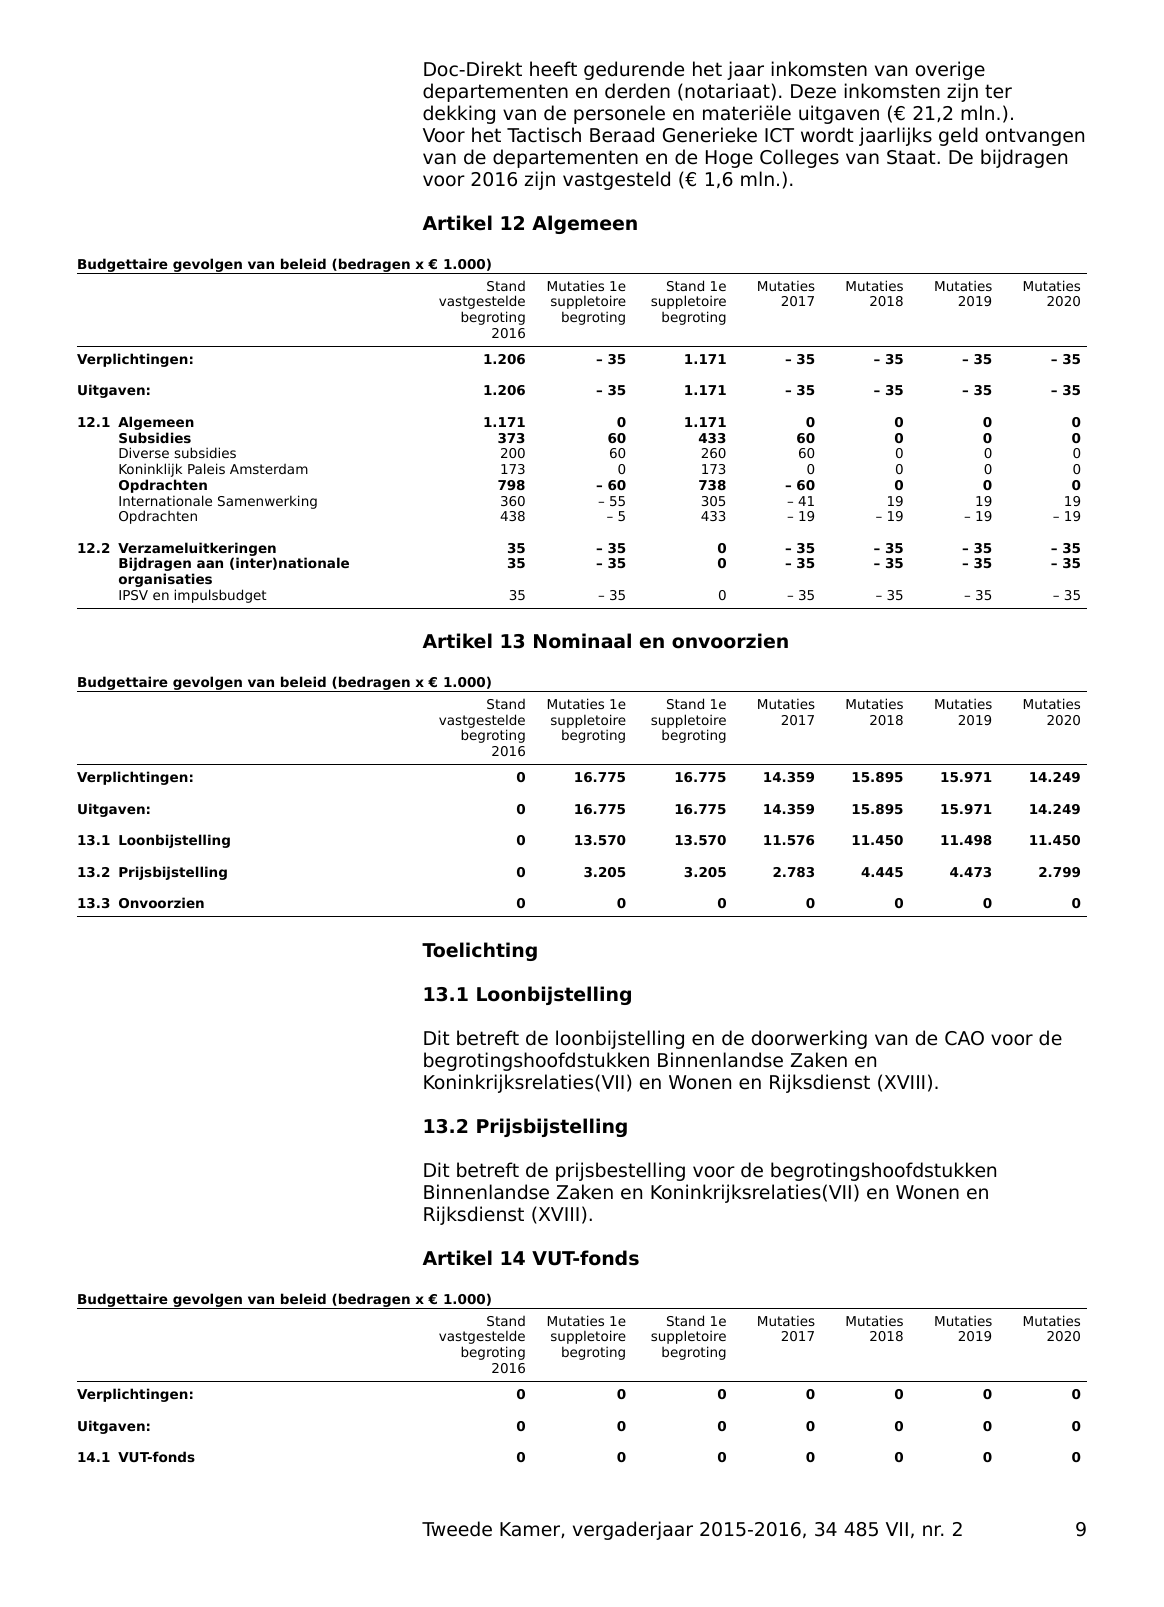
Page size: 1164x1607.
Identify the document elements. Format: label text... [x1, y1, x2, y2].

table_cell 0 [632, 1418, 732, 1434]
table_cell [909, 786, 998, 801]
table_cell 60 [531, 446, 632, 462]
table_cell [77, 588, 112, 608]
table_cell – 60 [531, 478, 632, 493]
table_cell 16.775 [632, 765, 732, 786]
table_cell Loonbijstelling [112, 833, 431, 849]
table_cell – 35 [531, 588, 632, 608]
table_cell 1.171 [632, 383, 732, 399]
table_cell 11.450 [998, 833, 1087, 849]
table_cell [632, 1434, 732, 1450]
table_cell 173 [632, 462, 732, 478]
table_cell 15.971 [909, 801, 998, 817]
table_cell 0 [732, 1418, 821, 1434]
table_cell 0 [632, 541, 732, 556]
table_cell [77, 786, 112, 801]
table_cell 13.3 [77, 896, 112, 916]
table_cell Prijsbijstelling [112, 864, 431, 880]
table_cell 0 [821, 462, 909, 478]
table_cell [77, 509, 112, 525]
table_cell 0 [909, 1450, 998, 1466]
table_cell 0 [431, 833, 531, 849]
table_cell – 35 [732, 347, 821, 367]
table_cell [77, 399, 112, 415]
table_cell 0 [431, 896, 531, 916]
table_cell Koninklijk Paleis Amsterdam [112, 462, 431, 478]
table_cell – 35 [821, 383, 909, 399]
table_cell Mutaties 2020 [998, 692, 1087, 764]
table_cell 14.249 [998, 765, 1087, 786]
table_cell [909, 399, 998, 415]
table_cell Verplichtingen: [77, 1382, 431, 1403]
table_cell [998, 525, 1087, 541]
table_cell Opdrachten [112, 509, 431, 525]
table_cell [998, 786, 1087, 801]
table_cell 3.205 [632, 864, 732, 880]
table_cell 0 [531, 896, 632, 916]
table_cell Verzameluitkeringen [112, 541, 431, 556]
table_cell [77, 692, 112, 764]
table_cell 16.775 [531, 765, 632, 786]
table_cell [77, 849, 112, 864]
table_cell [821, 1403, 909, 1418]
table_cell [909, 525, 998, 541]
table_cell 0 [821, 1418, 909, 1434]
table_cell 3.205 [531, 864, 632, 880]
table_cell 2.783 [732, 864, 821, 880]
table_cell 0 [732, 462, 821, 478]
table_cell [431, 1434, 531, 1450]
table_cell – 35 [531, 383, 632, 399]
table_cell 0 [909, 1382, 998, 1403]
table_cell 60 [732, 446, 821, 462]
table_cell Mutaties 2020 [998, 1309, 1087, 1381]
text Dit betreft de loonbijstelling en de doorwerking van de CAO voor de begrotingshoofdstukken Binnenlandse Zaken en Koninkrijksrelaties(VII) en Wonen en Rijksdienst (XVIII). [422, 1028, 1087, 1094]
table_cell 1.171 [632, 415, 732, 430]
table_header Budgettaire gevolgen van beleid (bedragen x € 1.000) [77, 257, 1087, 273]
table_cell [632, 880, 732, 896]
table_cell 0 [821, 478, 909, 493]
table_cell Verplichtingen: [77, 347, 431, 367]
table_cell – 35 [909, 556, 998, 588]
table_cell 0 [998, 478, 1087, 493]
table_cell [531, 399, 632, 415]
table_cell Mutaties 1e suppletoire begroting [531, 1309, 632, 1381]
table_cell Stand 1e suppletoire begroting [632, 274, 732, 346]
table_cell [112, 1309, 431, 1381]
table_cell 12.1 [77, 415, 112, 430]
table_cell [732, 849, 821, 864]
table_cell [112, 368, 431, 383]
table_cell Stand vastgestelde begroting 2016 [431, 1309, 531, 1381]
table_cell 0 [998, 1450, 1087, 1466]
table_cell 0 [632, 1382, 732, 1403]
table_cell [732, 817, 821, 833]
table_cell Stand 1e suppletoire begroting [632, 692, 732, 764]
table_cell 0 [998, 1418, 1087, 1434]
table_cell 0 [821, 1450, 909, 1466]
table_cell 0 [821, 430, 909, 446]
table_cell 305 [632, 493, 732, 509]
table_cell Mutaties 2018 [821, 692, 909, 764]
table_cell 798 [431, 478, 531, 493]
table_cell – 19 [909, 509, 998, 525]
table_cell [732, 399, 821, 415]
table_cell – 35 [998, 383, 1087, 399]
table_cell Stand vastgestelde begroting 2016 [431, 692, 531, 764]
table_cell – 60 [732, 478, 821, 493]
table_cell 0 [632, 588, 732, 608]
table_cell [821, 786, 909, 801]
table_cell – 35 [531, 347, 632, 367]
table_cell – 19 [821, 509, 909, 525]
table_cell 0 [909, 1418, 998, 1434]
table_cell [909, 1403, 998, 1418]
table_cell 2.799 [998, 864, 1087, 880]
table_cell – 35 [821, 541, 909, 556]
table_cell 0 [431, 1450, 531, 1466]
table_cell [821, 525, 909, 541]
table_cell 0 [821, 1382, 909, 1403]
table_cell [531, 817, 632, 833]
table_cell Algemeen [112, 415, 431, 430]
table_cell 0 [909, 462, 998, 478]
table_cell 0 [909, 478, 998, 493]
table_cell [112, 1434, 431, 1450]
table_cell [112, 880, 431, 896]
table_cell [431, 399, 531, 415]
table_cell 19 [998, 493, 1087, 509]
table_cell [431, 1403, 531, 1418]
table_cell [998, 849, 1087, 864]
table_cell 0 [998, 430, 1087, 446]
table_cell [632, 399, 732, 415]
table_cell [732, 368, 821, 383]
table_cell Mutaties 2019 [909, 274, 998, 346]
table_cell 16.775 [531, 801, 632, 817]
text Doc-Direkt heeft gedurende het jaar inkomsten van overige departementen en derden (notariaat). Deze inkomsten zijn ter dekking van de personele en materiële uitgaven (€ 21,2 mln.). [422, 59, 1087, 125]
table_cell [77, 1403, 112, 1418]
table_cell 0 [531, 1382, 632, 1403]
table_cell 0 [998, 896, 1087, 916]
table_cell 0 [531, 1418, 632, 1434]
table_cell [732, 880, 821, 896]
table_cell – 5 [531, 509, 632, 525]
table_cell [112, 817, 431, 833]
table_cell [77, 430, 112, 446]
table_cell – 35 [732, 383, 821, 399]
table_cell 12.2 [77, 541, 112, 556]
table_cell Mutaties 2018 [821, 274, 909, 346]
table_cell Diverse subsidies [112, 446, 431, 462]
table_cell Uitgaven: [77, 1418, 431, 1434]
table_cell [821, 368, 909, 383]
table_cell 0 [998, 446, 1087, 462]
table_cell 0 [821, 446, 909, 462]
table_cell 0 [732, 896, 821, 916]
table_cell 15.971 [909, 765, 998, 786]
subtitle Artikel 14 VUT-fonds [422, 1248, 1087, 1270]
table_cell [77, 478, 112, 493]
table_cell Stand vastgestelde begroting 2016 [431, 274, 531, 346]
table_cell 4.445 [821, 864, 909, 880]
table_cell [531, 1403, 632, 1418]
table_cell [821, 880, 909, 896]
table_cell – 55 [531, 493, 632, 509]
table_cell [998, 817, 1087, 833]
table_cell Mutaties 2019 [909, 692, 998, 764]
table_cell Mutaties 2017 [732, 692, 821, 764]
table_cell 0 [431, 1418, 531, 1434]
table_cell 11.498 [909, 833, 998, 849]
table_cell [821, 1434, 909, 1450]
table_cell 13.2 [77, 864, 112, 880]
table_cell [431, 525, 531, 541]
table_cell 0 [632, 896, 732, 916]
table_cell 19 [821, 493, 909, 509]
table_cell – 35 [821, 347, 909, 367]
table_cell [632, 849, 732, 864]
table_cell – 35 [909, 588, 998, 608]
table_cell 14.249 [998, 801, 1087, 817]
table_cell 738 [632, 478, 732, 493]
table_cell 0 [909, 446, 998, 462]
table_cell 0 [431, 801, 531, 817]
table_cell 15.895 [821, 765, 909, 786]
table_cell [77, 493, 112, 509]
table_cell [909, 880, 998, 896]
table_cell [112, 849, 431, 864]
table_cell 13.570 [531, 833, 632, 849]
table_cell Mutaties 2019 [909, 1309, 998, 1381]
table_cell Internationale Samenwerking [112, 493, 431, 509]
table_cell [632, 1403, 732, 1418]
table_header Budgettaire gevolgen van beleid (bedragen x € 1.000) [77, 1292, 1087, 1308]
table_cell 0 [431, 864, 531, 880]
table_cell 4.473 [909, 864, 998, 880]
table_cell [531, 525, 632, 541]
table_cell – 35 [909, 541, 998, 556]
subtitle Toelichting [422, 939, 1087, 961]
table_cell 0 [632, 1450, 732, 1466]
table_cell [821, 849, 909, 864]
table_cell – 19 [998, 509, 1087, 525]
table_cell [998, 880, 1087, 896]
table_cell [998, 368, 1087, 383]
table_cell 35 [431, 556, 531, 588]
table_cell 0 [732, 415, 821, 430]
table_cell 433 [632, 430, 732, 446]
table_cell IPSV en impulsbudget [112, 588, 431, 608]
table_cell 0 [909, 896, 998, 916]
table_cell [998, 1434, 1087, 1450]
table_cell Mutaties 2017 [732, 1309, 821, 1381]
table_cell Subsidies [112, 430, 431, 446]
table_cell 0 [821, 896, 909, 916]
table_cell 0 [531, 462, 632, 478]
table_cell [77, 368, 112, 383]
table_cell 11.576 [732, 833, 821, 849]
table_cell [732, 786, 821, 801]
table_cell [112, 525, 431, 541]
table_cell [821, 817, 909, 833]
table_cell 0 [632, 556, 732, 588]
table_cell 438 [431, 509, 531, 525]
table_cell 0 [531, 1450, 632, 1466]
table_cell [77, 274, 112, 346]
table_cell [998, 399, 1087, 415]
table_cell – 35 [821, 556, 909, 588]
table_cell – 35 [732, 588, 821, 608]
table_cell – 35 [909, 383, 998, 399]
table_cell – 35 [732, 556, 821, 588]
table_cell 16.775 [632, 801, 732, 817]
table_cell – 35 [531, 556, 632, 588]
table_cell [531, 849, 632, 864]
table_cell 0 [821, 415, 909, 430]
table_cell – 19 [732, 509, 821, 525]
table_cell Opdrachten [112, 478, 431, 493]
table_cell 11.450 [821, 833, 909, 849]
table_cell [77, 446, 112, 462]
table_cell 60 [732, 430, 821, 446]
table_cell [909, 368, 998, 383]
table_cell [112, 1403, 431, 1418]
table_cell – 35 [998, 541, 1087, 556]
table_cell Mutaties 2020 [998, 274, 1087, 346]
subtitle Artikel 12 Algemeen [422, 213, 1087, 235]
table_cell Mutaties 1e suppletoire begroting [531, 274, 632, 346]
table_cell [531, 1434, 632, 1450]
table_cell 0 [531, 415, 632, 430]
table_header Budgettaire gevolgen van beleid (bedragen x € 1.000) [77, 675, 1087, 691]
table_cell [77, 556, 112, 588]
table_cell [531, 786, 632, 801]
table_cell 173 [431, 462, 531, 478]
table_cell 433 [632, 509, 732, 525]
table_cell 15.895 [821, 801, 909, 817]
table_cell Uitgaven: [77, 801, 431, 817]
table_cell – 35 [821, 588, 909, 608]
table_cell 0 [431, 1382, 531, 1403]
table_cell Bijdragen aan (inter)nationale organisaties [112, 556, 431, 588]
table_cell VUT-fonds [112, 1450, 431, 1466]
table_cell – 41 [732, 493, 821, 509]
table_cell 0 [998, 1382, 1087, 1403]
table_cell Mutaties 1e suppletoire begroting [531, 692, 632, 764]
table_cell Uitgaven: [77, 383, 431, 399]
table_cell [77, 525, 112, 541]
table_cell 19 [909, 493, 998, 509]
text Voor het Tactisch Beraad Generieke ICT wordt jaarlijks geld ontvangen van de departementen en de Hoge Colleges van Staat. De bijdragen voor 2016 zijn vastgesteld (€ 1,6 mln.). [422, 125, 1087, 191]
table_cell [632, 525, 732, 541]
table_cell [77, 462, 112, 478]
table_cell 0 [732, 1450, 821, 1466]
table_cell Verplichtingen: [77, 765, 431, 786]
table_cell [77, 880, 112, 896]
table_cell [531, 880, 632, 896]
table_cell 0 [998, 415, 1087, 430]
table_cell – 35 [531, 541, 632, 556]
table_cell 60 [531, 430, 632, 446]
table_cell 35 [431, 588, 531, 608]
table_cell Mutaties 2017 [732, 274, 821, 346]
table_cell 0 [909, 415, 998, 430]
table_cell – 35 [998, 556, 1087, 588]
table_cell [632, 368, 732, 383]
table_cell [431, 817, 531, 833]
table_cell Onvoorzien [112, 896, 431, 916]
table_cell 1.206 [431, 383, 531, 399]
table_cell – 35 [998, 347, 1087, 367]
table_cell [77, 817, 112, 833]
subtitle 13.2 Prijsbijstelling [422, 1116, 1087, 1138]
table_cell 1.171 [431, 415, 531, 430]
table_cell [112, 786, 431, 801]
table_cell [632, 817, 732, 833]
table_cell Mutaties 2018 [821, 1309, 909, 1381]
table_cell 0 [732, 1382, 821, 1403]
table_cell 14.1 [77, 1450, 112, 1466]
table_cell – 35 [909, 347, 998, 367]
table_cell [431, 368, 531, 383]
table_cell [732, 525, 821, 541]
subtitle Artikel 13 Nominaal en onvoorzien [422, 631, 1087, 653]
table_cell [732, 1403, 821, 1418]
table_cell Stand 1e suppletoire begroting [632, 1309, 732, 1381]
table_cell 13.1 [77, 833, 112, 849]
table_cell [431, 849, 531, 864]
table_cell [77, 1434, 112, 1450]
table_cell 1.171 [632, 347, 732, 367]
table_cell [431, 786, 531, 801]
table_cell 35 [431, 541, 531, 556]
text Dit betreft de prijsbestelling voor de begrotingshoofdstukken Binnenlandse Zaken en Koninkrijksrelaties(VII) en Wonen en Rijksdienst (XVIII). [422, 1160, 1087, 1226]
subtitle 13.1 Loonbijstelling [422, 984, 1087, 1006]
table_cell [431, 880, 531, 896]
table_cell – 35 [998, 588, 1087, 608]
table_cell [112, 692, 431, 764]
table_cell 0 [431, 765, 531, 786]
table_cell 14.359 [732, 801, 821, 817]
table_cell [909, 817, 998, 833]
table_cell 360 [431, 493, 531, 509]
table_cell [909, 1434, 998, 1450]
table_cell [632, 786, 732, 801]
table_cell 14.359 [732, 765, 821, 786]
table_cell 13.570 [632, 833, 732, 849]
table_cell 0 [909, 430, 998, 446]
table_cell [112, 274, 431, 346]
table_cell 1.206 [431, 347, 531, 367]
table_cell 260 [632, 446, 732, 462]
table_cell [998, 1403, 1087, 1418]
table_cell 373 [431, 430, 531, 446]
table_cell [112, 399, 431, 415]
table_cell – 35 [732, 541, 821, 556]
table_cell 0 [998, 462, 1087, 478]
table_cell [732, 1434, 821, 1450]
table_cell [821, 399, 909, 415]
table_cell [531, 368, 632, 383]
table_cell [77, 1309, 112, 1381]
table_cell 200 [431, 446, 531, 462]
table_cell [909, 849, 998, 864]
